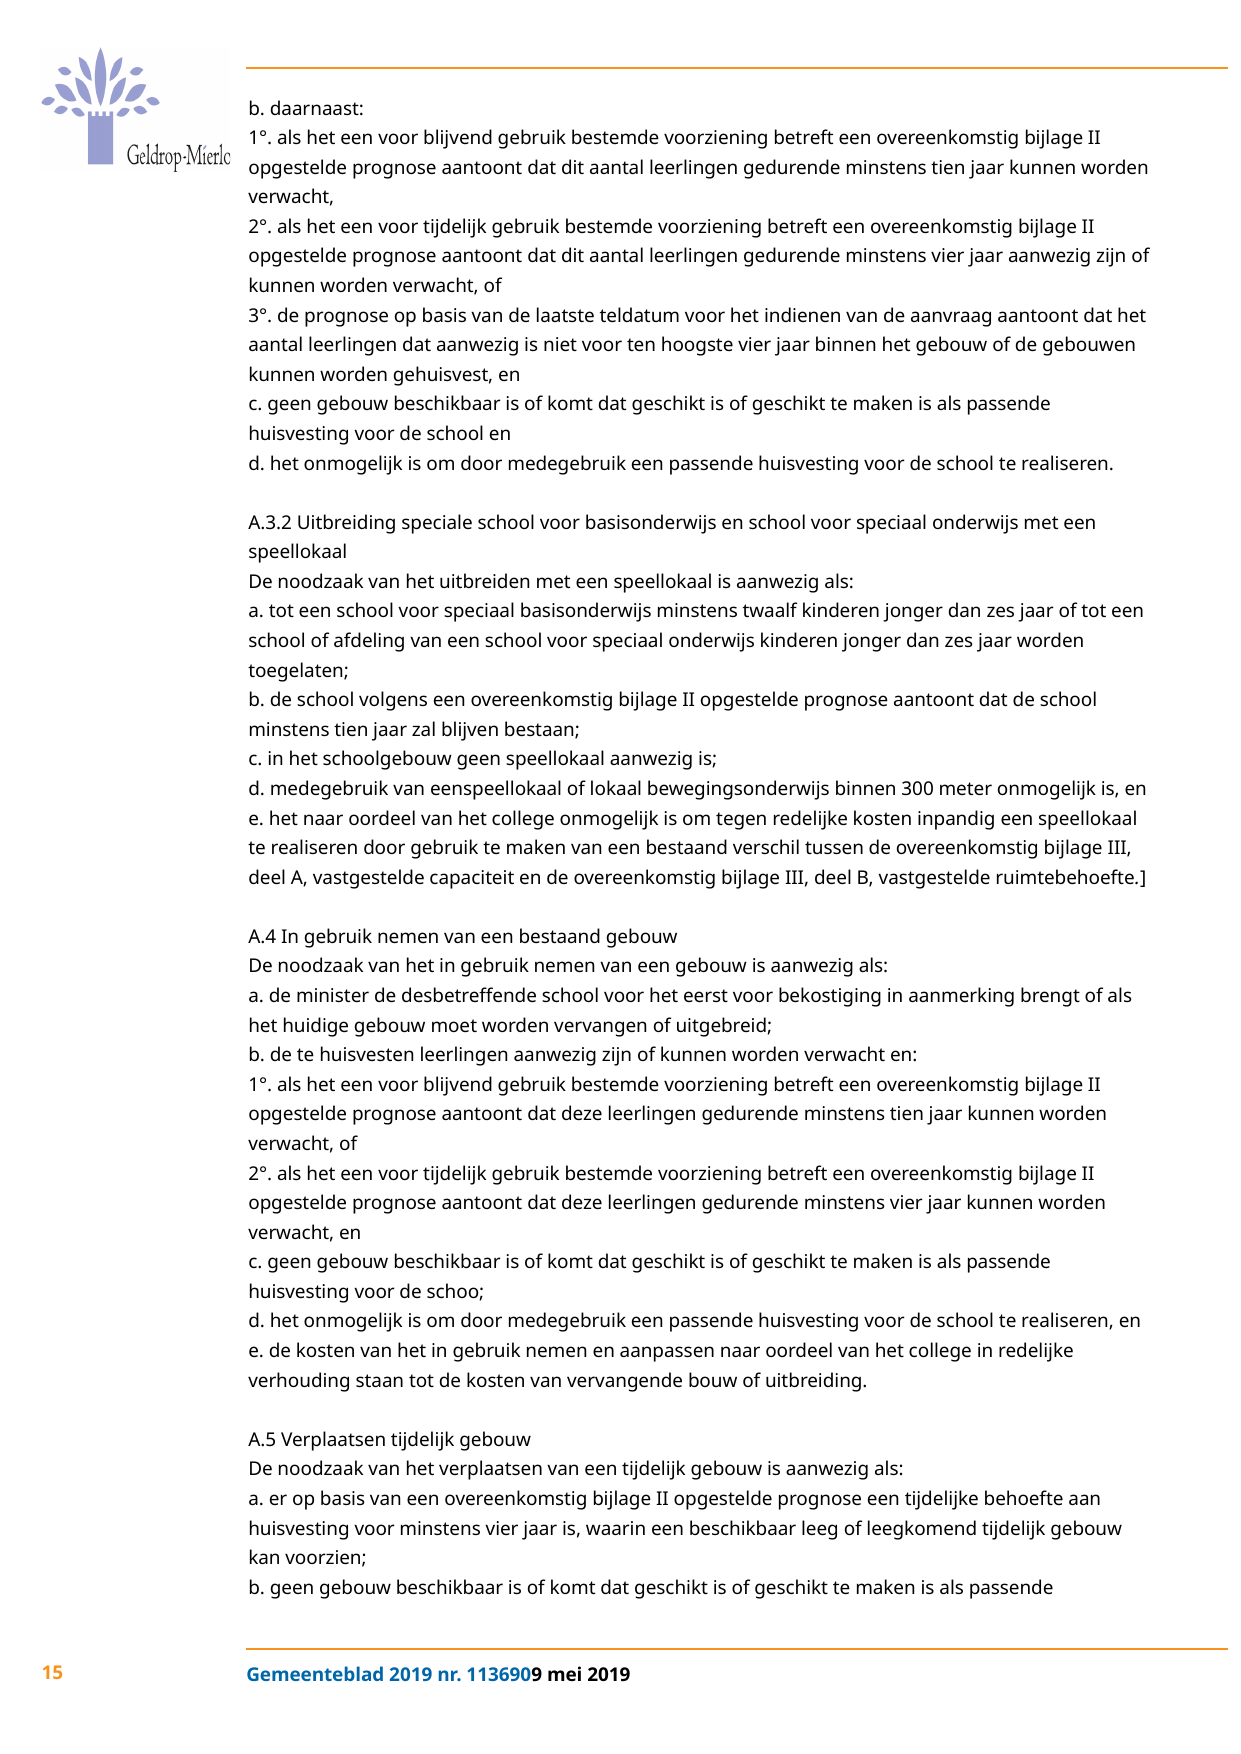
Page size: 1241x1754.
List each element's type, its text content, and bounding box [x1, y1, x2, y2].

text b. de te huisvesten leerlingen aanwezig zijn of kunnen worden verwacht en: [248, 1041, 1152, 1067]
text b. geen gebouw beschikbaar is of komt dat geschikt is of geschikt te maken is als passende [248, 1574, 1152, 1600]
text a. er op basis van een overeenkomstig bijlage II opgestelde prognose een tijdelijke behoefte aan huisvesting voor minstens vier jaar is, waarin een beschikbaar leeg of leegkomend tijdelijk gebouw kan voorzien; [248, 1485, 1152, 1570]
text e. de kosten van het in gebruik nemen en aanpassen naar oordeel van het college in redelijke verhouding staan tot de kosten van vervangende bouw of uitbreiding. [248, 1337, 1152, 1393]
text A.4 In gebruik nemen van een bestaand gebouw [248, 923, 1152, 949]
text De noodzaak van het uitbreiden met een speellokaal is aanwezig als: [248, 568, 1152, 594]
text b. daarnaast: [248, 95, 1152, 121]
text a. tot een school voor speciaal basisonderwijs minstens twaalf kinderen jonger dan zes jaar of tot een school of afdeling van een school voor speciaal onderwijs kinderen jonger dan zes jaar worden toegelaten; [248, 598, 1152, 683]
text d. medegebruik van eenspeellokaal of lokaal bewegingsonderwijs binnen 300 meter onmogelijk is, en [248, 775, 1152, 801]
text c. geen gebouw beschikbaar is of komt dat geschikt is of geschikt te maken is als passende huisvesting voor de school en [248, 391, 1152, 446]
text A.5 Verplaatsen tijdelijk gebouw [248, 1426, 1152, 1452]
text e. het naar oordeel van het college onmogelijk is om tegen redelijke kosten inpandig een speellokaal te realiseren door gebruik te maken van een bestaand verschil tussen de overeenkomstig bijlage III, deel A, vastgestelde capaciteit en de overeenkomstig bijlage III, deel B, vastgestelde ruimtebehoefte.] [248, 805, 1152, 890]
text 3°. de prognose op basis van de laatste teldatum voor het indienen van de aanvraag aantoont dat het aantal leerlingen dat aanwezig is niet voor ten hoogste vier jaar binnen het gebouw of de gebouwen kunnen worden gehuisvest, en [248, 302, 1152, 387]
text 1°. als het een voor blijvend gebruik bestemde voorziening betreft een overeenkomstig bijlage II opgestelde prognose aantoont dat deze leerlingen gedurende minstens tien jaar kunnen worden verwacht, of [248, 1071, 1152, 1156]
text 2°. als het een voor tijdelijk gebruik bestemde voorziening betreft een overeenkomstig bijlage II opgestelde prognose aantoont dat deze leerlingen gedurende minstens vier jaar kunnen worden verwacht, en [248, 1160, 1152, 1245]
text 1°. als het een voor blijvend gebruik bestemde voorziening betreft een overeenkomstig bijlage II opgestelde prognose aantoont dat dit aantal leerlingen gedurende minstens tien jaar kunnen worden verwacht, [248, 124, 1152, 209]
text d. het onmogelijk is om door medegebruik een passende huisvesting voor de school te realiseren. [248, 450, 1152, 476]
text De noodzaak van het in gebruik nemen van een gebouw is aanwezig als: [248, 953, 1152, 978]
text c. geen gebouw beschikbaar is of komt dat geschikt is of geschikt te maken is als passende huisvesting voor de schoo; [248, 1248, 1152, 1304]
text b. de school volgens een overeenkomstig bijlage II opgestelde prognose aantoont dat de school minstens tien jaar zal blijven bestaan; [248, 686, 1152, 742]
text a. de minister de desbetreffende school voor het eerst voor bekostiging in aanmerking brengt of als het huidige gebouw moet worden vervangen of uitgebreid; [248, 982, 1152, 1038]
text c. in het schoolgebouw geen speellokaal aanwezig is; [248, 746, 1152, 771]
text De noodzaak van het verplaatsen van een tijdelijk gebouw is aanwezig als: [248, 1456, 1152, 1481]
text d. het onmogelijk is om door medegebruik een passende huisvesting voor de school te realiseren, en [248, 1308, 1152, 1333]
text 2°. als het een voor tijdelijk gebruik bestemde voorziening betreft een overeenkomstig bijlage II opgestelde prognose aantoont dat dit aantal leerlingen gedurende minstens vier jaar aanwezig zijn of kunnen worden verwacht, of [248, 213, 1152, 298]
picture [41, 47, 231, 172]
text A.3.2 Uitbreiding speciale school voor basisonderwijs en school voor speciaal onderwijs met een speellokaal [248, 509, 1152, 564]
